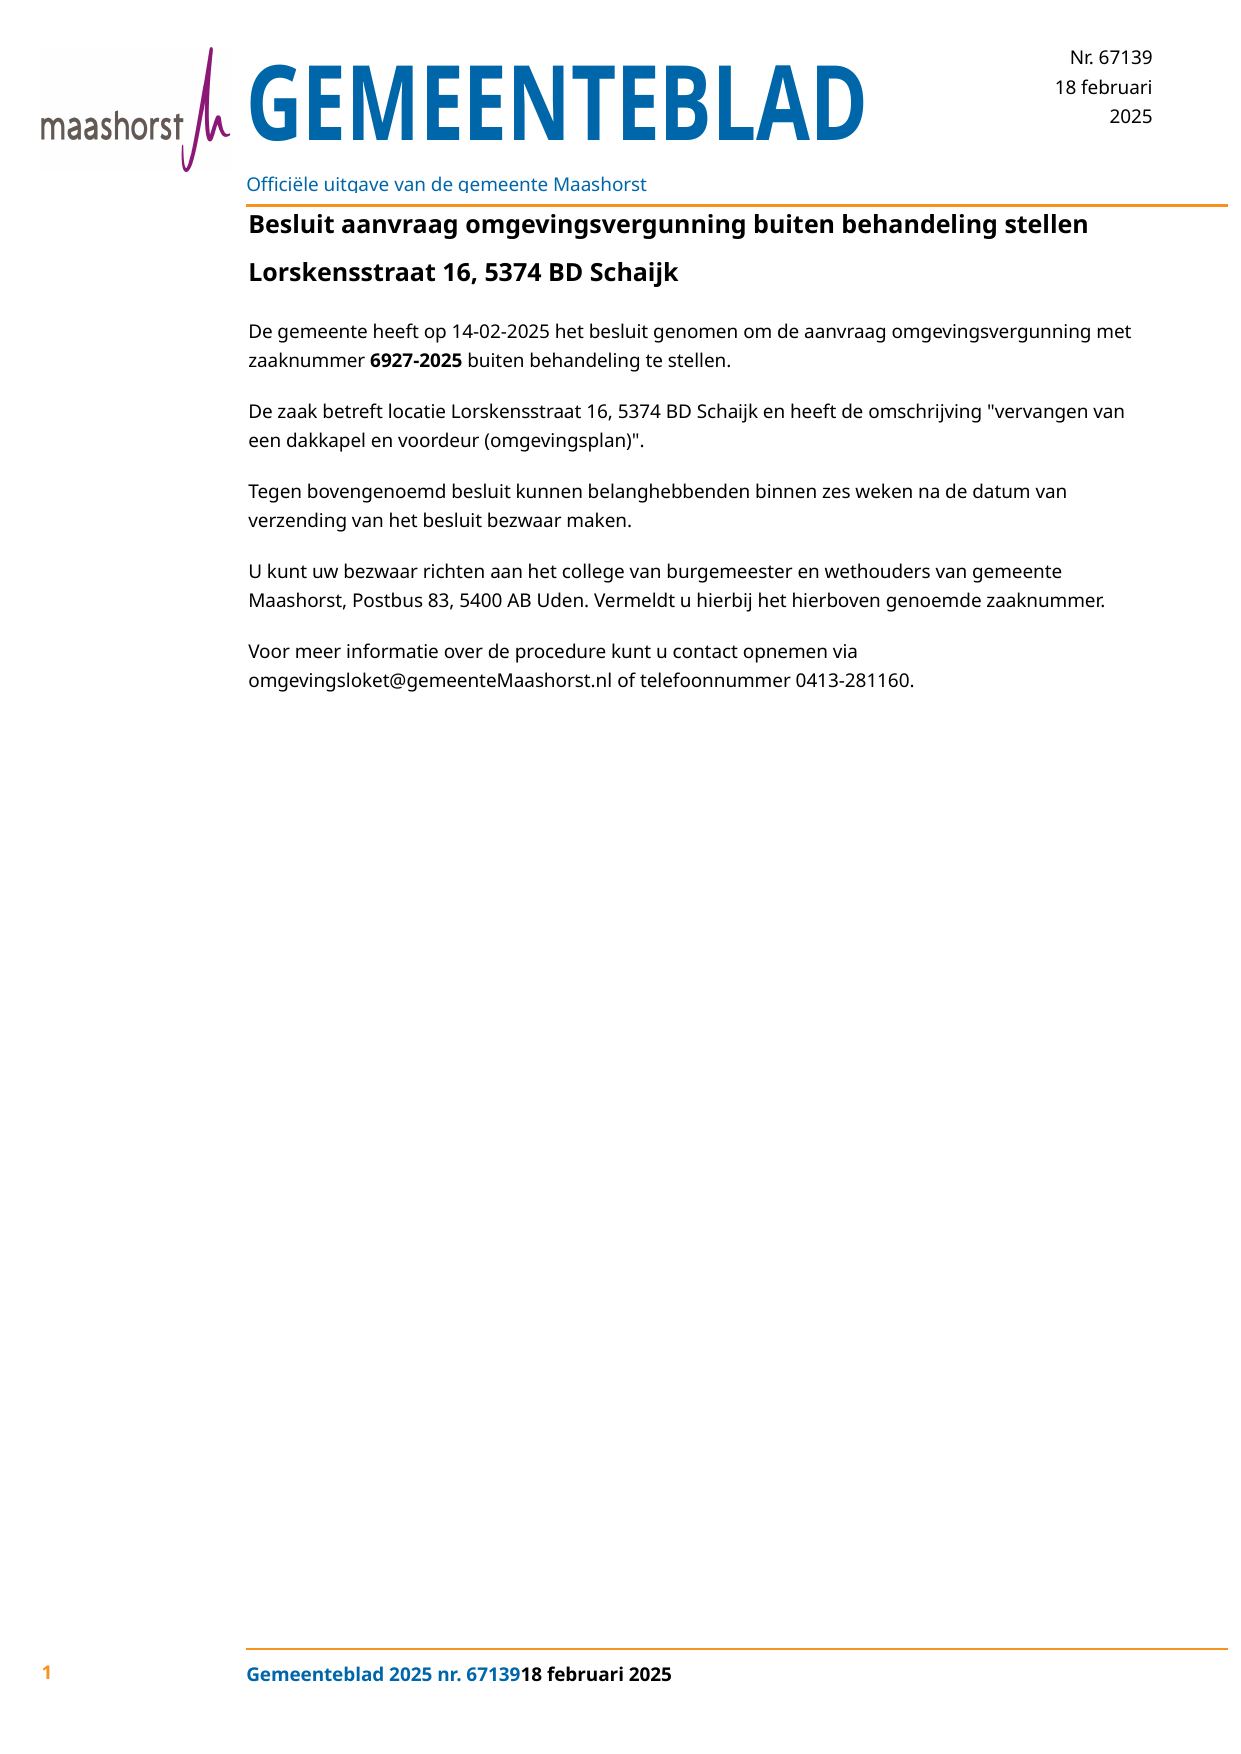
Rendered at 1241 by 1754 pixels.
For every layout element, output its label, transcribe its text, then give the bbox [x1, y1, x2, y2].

text De zaak betreft locatie Lorskensstraat 16, 5374 BD Schaijk en heeft de omschrijving "vervangen van een dakkapel en voordeur (omgevingsplan)". [248, 398, 1152, 453]
text Besluit aanvraag omgevingsvergunning buiten behandeling stellen Lorskensstraat 16, 5374 BD Schaijk [248, 207, 1152, 288]
text De gemeente heeft op 14-02-2025 het besluit genomen om de aanvraag omgevingsvergunning met zaaknummer 6927-2025 buiten behandeling te stellen. [248, 318, 1152, 373]
picture [41, 47, 231, 172]
text U kunt uw bezwaar richten aan het college van burgemeester en wethouders van gemeente Maashorst, Postbus 83, 5400 AB Uden. Vermeldt u hierbij het hierboven genoemde zaaknummer. [248, 558, 1152, 613]
text Voor meer informatie over de procedure kunt u contact opnemen via omgevingsloket@gemeenteMaashorst.nl of telefoonnummer 0413-281160. [248, 638, 1152, 693]
text Tegen bovengenoemd besluit kunnen belanghebbenden binnen zes weken na de datum van verzending van het besluit bezwaar maken. [248, 478, 1152, 533]
